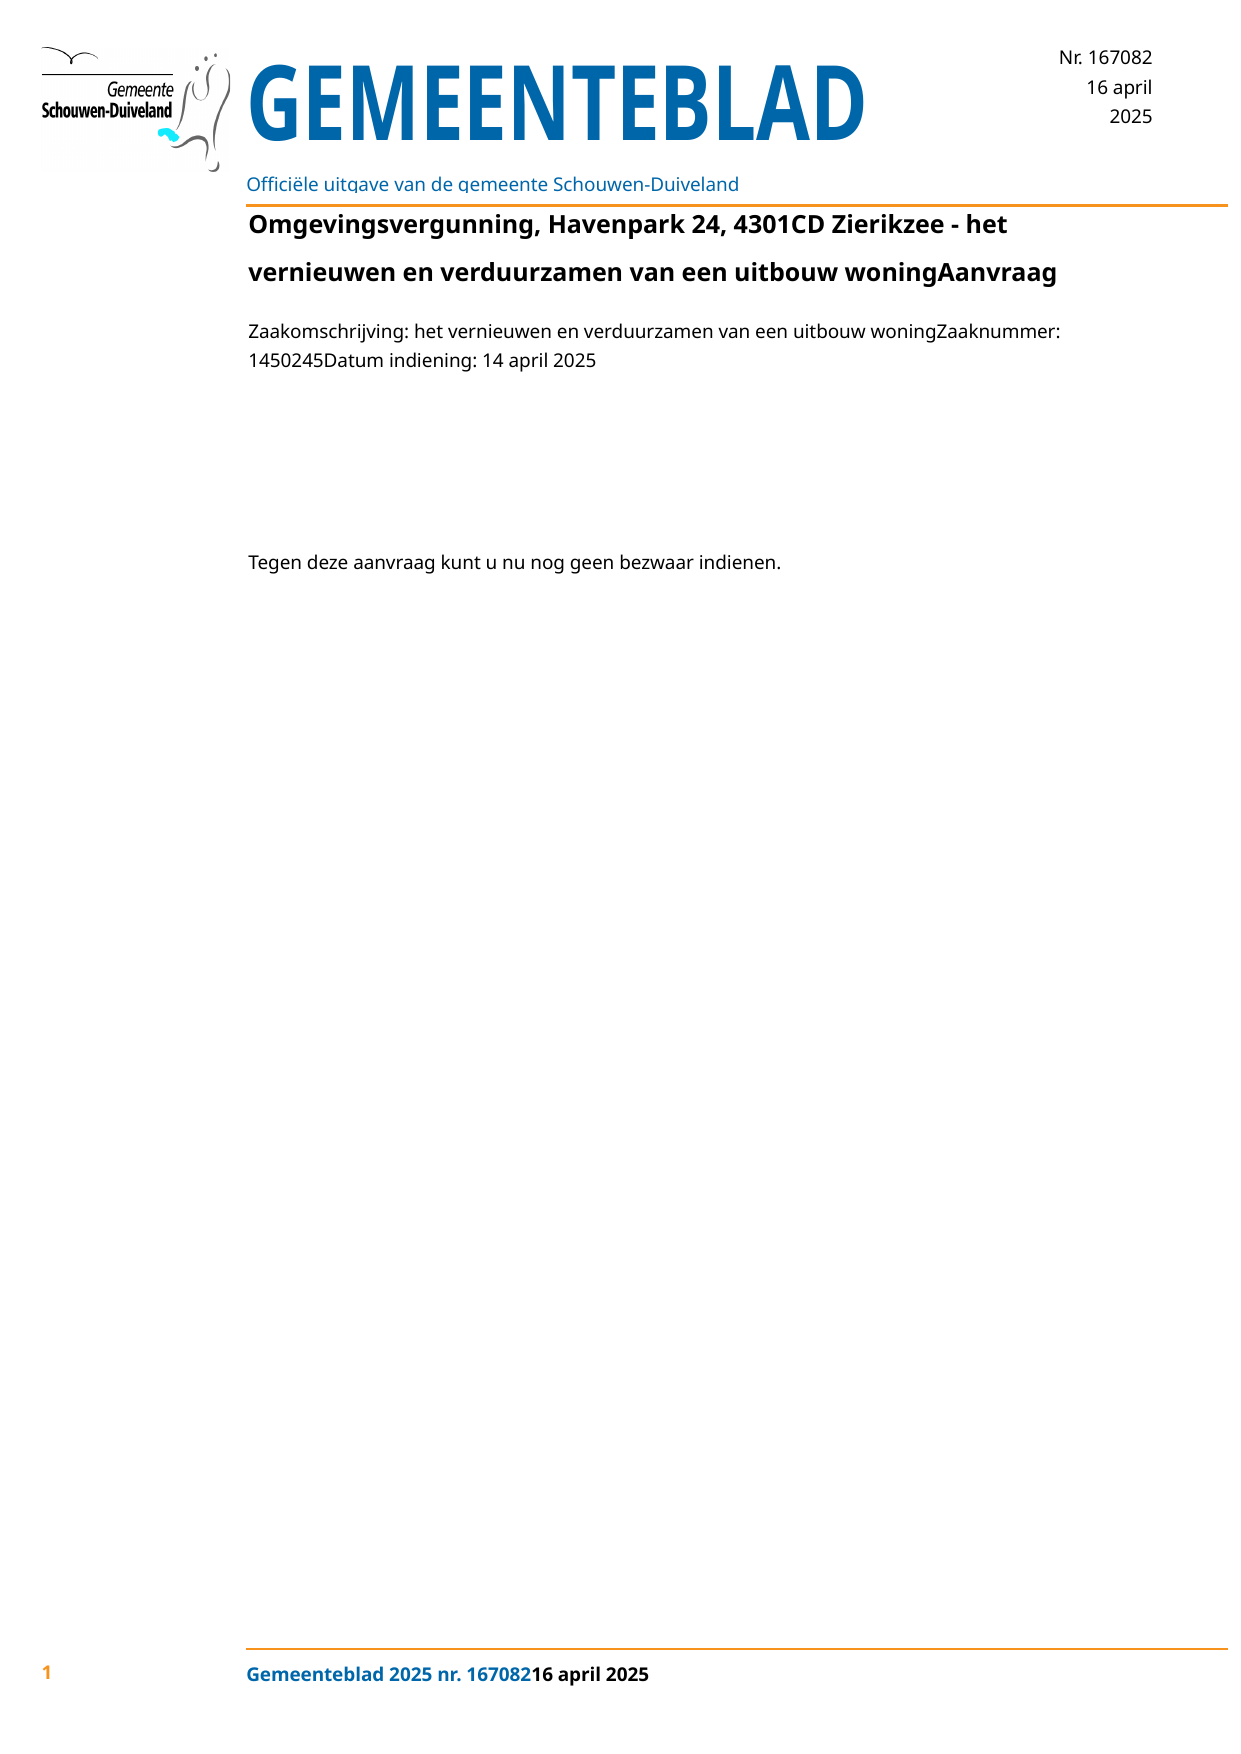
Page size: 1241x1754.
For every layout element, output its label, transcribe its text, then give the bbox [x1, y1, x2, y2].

picture [41, 47, 231, 172]
text Tegen deze aanvraag kunt u nu nog geen bezwaar indienen. [248, 549, 1152, 575]
text Zaakomschrijving: het vernieuwen en verduurzamen van een uitbouw woningZaaknummer: 1450245Datum indiening: 14 april 2025 [248, 318, 1152, 373]
text Omgevingsvergunning, Havenpark 24, 4301CD Zierikzee - het vernieuwen en verduurzamen van een uitbouw woningAanvraag [248, 207, 1152, 288]
